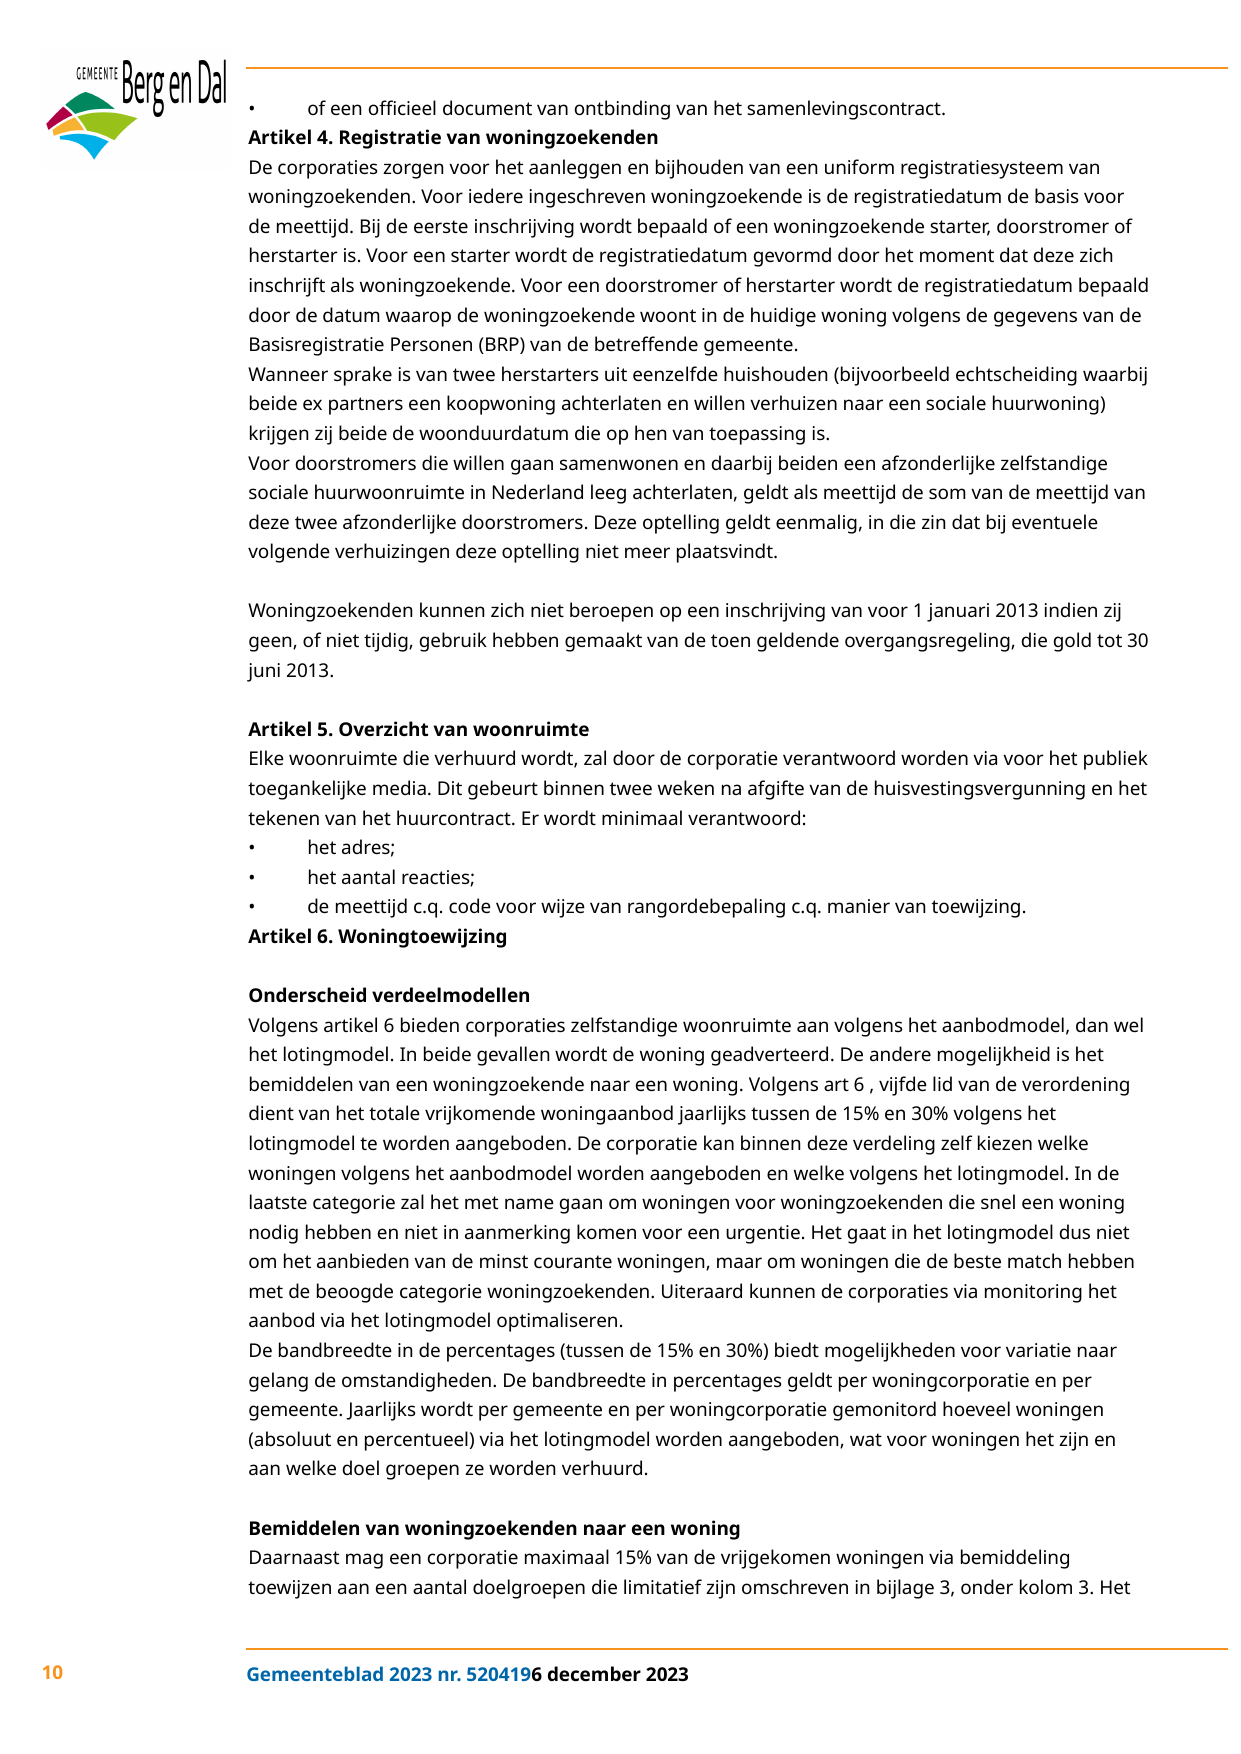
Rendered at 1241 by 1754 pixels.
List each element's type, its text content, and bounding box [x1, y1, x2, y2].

text Artikel 5. Overzicht van woonruimte [248, 716, 1152, 742]
list de meettijd c.q. code voor wijze van rangordebepaling c.q. manier van toewijzing. [248, 893, 1152, 919]
text Volgens artikel 6 bieden corporaties zelfstandige woonruimte aan volgens het aanbodmodel, dan wel het lotingmodel. In beide gevallen wordt de woning geadverteerd. De andere mogelijkheid is het bemiddelen van een woningzoekende naar een woning. Volgens art 6 , vijfde lid van de verordening dient van het totale vrijkomende woningaanbod jaarlijks tussen de 15% en 30% volgens het lotingmodel te worden aangeboden. De corporatie kan binnen deze verdeling zelf kiezen welke woningen volgens het aanbodmodel worden aangeboden en welke volgens het lotingmodel. In de laatste categorie zal het met name gaan om woningen voor woningzoekenden die snel een woning nodig hebben en niet in aanmerking komen voor een urgentie. Het gaat in het lotingmodel dus niet om het aanbieden van de minst courante woningen, maar om woningen die de beste match hebben met de beoogde categorie woningzoekenden. Uiteraard kunnen de corporaties via monitoring het aanbod via het lotingmodel optimaliseren. [248, 1012, 1152, 1333]
list het aantal reacties; [248, 864, 1152, 890]
text Voor doorstromers die willen gaan samenwonen en daarbij beiden een afzonderlijke zelfstandige sociale huurwoonruimte in Nederland leeg achterlaten, geldt als meettijd de som van de meettijd van deze twee afzonderlijke doorstromers. Deze optelling geldt eenmalig, in die zin dat bij eventuele volgende verhuizingen deze optelling niet meer plaatsvindt. [248, 450, 1152, 564]
list het adres; [248, 834, 1152, 860]
text Woningzoekenden kunnen zich niet beroepen op een inschrijving van voor 1 januari 2013 indien zij geen, of niet tijdig, gebruik hebben gemaakt van de toen geldende overgangsregeling, die gold tot 30 juni 2013. [248, 598, 1152, 683]
text De bandbreedte in de percentages (tussen de 15% en 30%) biedt mogelijkheden voor variatie naar gelang de omstandigheden. De bandbreedte in percentages geldt per woningcorporatie en per gemeente. Jaarlijks wordt per gemeente en per woningcorporatie gemonitord hoeveel woningen (absoluut en percentueel) via het lotingmodel worden aangeboden, wat voor woningen het zijn en aan welke doel groepen ze worden verhuurd. [248, 1337, 1152, 1481]
text Daarnaast mag een corporatie maximaal 15% van de vrijgekomen woningen via bemiddeling toewijzen aan een aantal doelgroepen die limitatief zijn omschreven in bijlage 3, onder kolom 3. Het [248, 1544, 1152, 1600]
list of een officieel document van ontbinding van het samenlevingscontract. [248, 95, 1152, 121]
text Artikel 6. Woningtoewijzing [248, 923, 1152, 949]
text Onderscheid verdeelmodellen [248, 982, 1152, 1008]
text De corporaties zorgen voor het aanleggen en bijhouden van een uniform registratiesysteem van woningzoekenden. Voor iedere ingeschreven woningzoekende is de registratiedatum de basis voor de meettijd. Bij de eerste inschrijving wordt bepaald of een woningzoekende starter, doorstromer of herstarter is. Voor een starter wordt de registratiedatum gevormd door het moment dat deze zich inschrijft als woningzoekende. Voor een doorstromer of herstarter wordt de registratiedatum bepaald door de datum waarop de woningzoekende woont in de huidige woning volgens de gegevens van de Basisregistratie Personen (BRP) van de betreffende gemeente. [248, 154, 1152, 357]
text Bemiddelen van woningzoekenden naar een woning [248, 1515, 1152, 1541]
text Wanneer sprake is van twee herstarters uit eenzelfde huishouden (bijvoorbeeld echtscheiding waarbij beide ex partners een koopwoning achterlaten en willen verhuizen naar een sociale huurwoning) krijgen zij beide de woonduurdatum die op hen van toepassing is. [248, 361, 1152, 446]
picture [41, 47, 231, 172]
text Elke woonruimte die verhuurd wordt, zal door de corporatie verantwoord worden via voor het publiek toegankelijke media. Dit gebeurt binnen twee weken na afgifte van de huisvestingsvergunning en het tekenen van het huurcontract. Er wordt minimaal verantwoord: [248, 746, 1152, 831]
text Artikel 4. Registratie van woningzoekenden [248, 124, 1152, 150]
